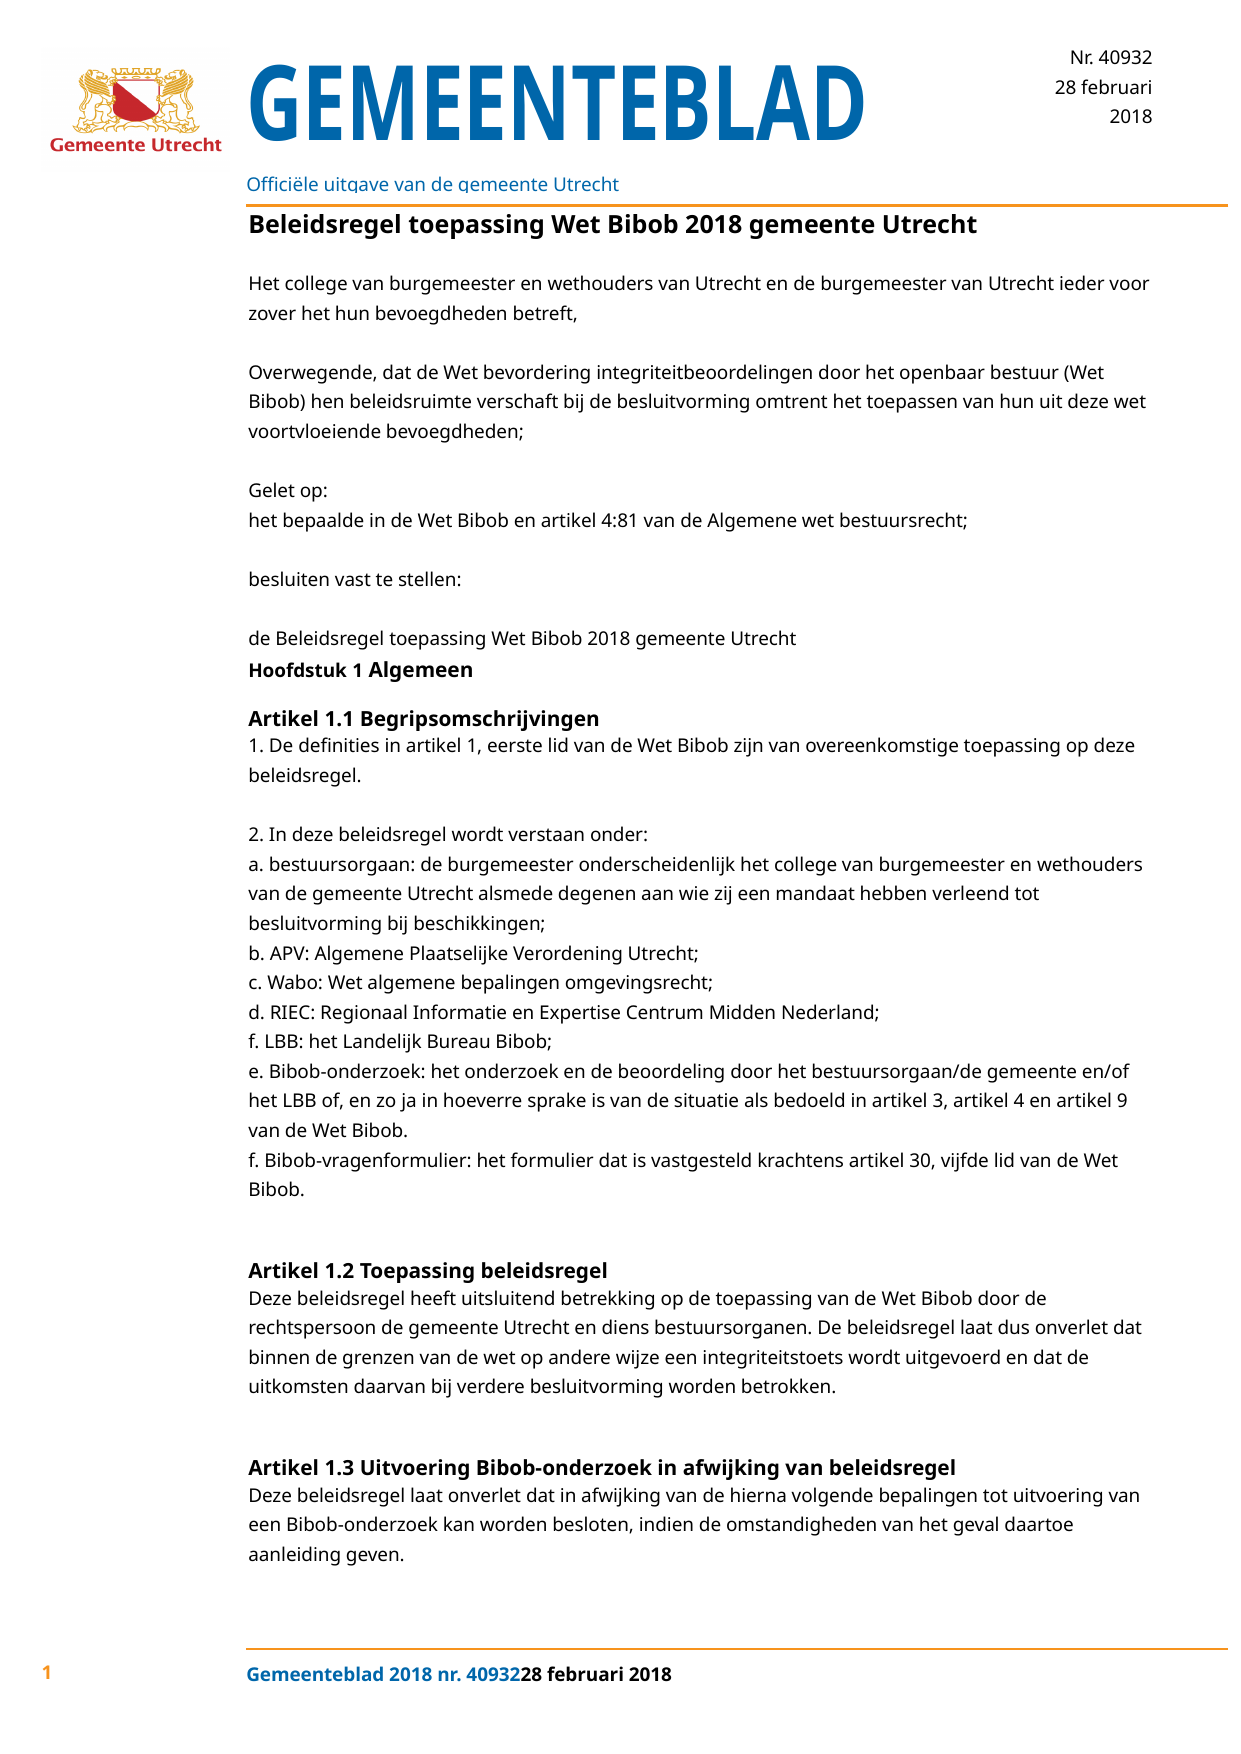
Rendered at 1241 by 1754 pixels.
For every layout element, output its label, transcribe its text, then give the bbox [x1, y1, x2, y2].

picture [41, 47, 231, 172]
text Deze beleidsregel heeft uitsluitend betrekking op de toepassing van de Wet Bibob door de rechtspersoon de gemeente Utrecht en diens bestuursorganen. De beleidsregel laat dus onverlet dat binnen de grenzen van de wet op andere wijze een integriteitstoets wordt uitgevoerd en dat de uitkomsten daarvan bij verdere besluitvorming worden betrokken. [248, 1285, 1152, 1399]
text b. APV: Algemene Plaatselijke Verordening Utrecht; [248, 940, 1152, 965]
text Overwegende, dat de Wet bevordering integriteitbeoordelingen door het openbaar bestuur (Wet Bibob) hen beleidsruimte verschaft bij de besluitvorming omtrent het toepassen van hun uit deze wet voortvloeiende bevoegdheden; [248, 359, 1152, 444]
text Artikel 1.3 Uitvoering Bibob-onderzoek in afwijking van beleidsregel [248, 1453, 1152, 1482]
text e. Bibob-onderzoek: het onderzoek en de beoordeling door het bestuursorgaan/de gemeente en/of het LBB of, en zo ja in hoeverre sprake is van de situatie als bedoeld in artikel 3, artikel 4 en artikel 9 van de Wet Bibob. [248, 1058, 1152, 1143]
text Artikel 1.2 Toepassing beleidsregel [248, 1256, 1152, 1285]
text a. bestuursorgaan: de burgemeester onderscheidenlijk het college van burgemeester en wethouders van de gemeente Utrecht alsmede degenen aan wie zij een mandaat hebben verleend tot besluitvorming bij beschikkingen; [248, 851, 1152, 936]
text 1. De definities in artikel 1, eerste lid van de Wet Bibob zijn van overeenkomstige toepassing op deze beleidsregel. [248, 733, 1152, 788]
text besluiten vast te stellen: [248, 566, 1152, 592]
text d. RIEC: Regionaal Informatie en Expertise Centrum Midden Nederland; [248, 999, 1152, 1024]
text Gelet op: [248, 477, 1152, 503]
text Deze beleidsregel laat onverlet dat in afwijking van de hierna volgende bepalingen tot uitvoering van een Bibob-onderzoek kan worden besloten, indien de omstandigheden van het geval daartoe aanleiding geven. [248, 1482, 1152, 1567]
text het bepaalde in de Wet Bibob en artikel 4:81 van de Algemene wet bestuursrecht; [248, 507, 1152, 533]
text 2. In deze beleidsregel wordt verstaan onder: [248, 821, 1152, 847]
text c. Wabo: Wet algemene bepalingen omgevingsrecht; [248, 969, 1152, 995]
text Hoofdstuk 1 Algemeen [248, 655, 1152, 683]
text de Beleidsregel toepassing Wet Bibob 2018 gemeente Utrecht [248, 625, 1152, 651]
text Artikel 1.1 Begripsomschrijvingen [248, 704, 1152, 733]
text Beleidsregel toepassing Wet Bibob 2018 gemeente Utrecht [248, 207, 1152, 241]
text Het college van burgemeester en wethouders van Utrecht en de burgemeester van Utrecht ieder voor zover het hun bevoegdheden betreft, [248, 270, 1152, 326]
text f. Bibob-vragenformulier: het formulier dat is vastgesteld krachtens artikel 30, vijfde lid van de Wet Bibob. [248, 1147, 1152, 1202]
text f. LBB: het Landelijk Bureau Bibob; [248, 1028, 1152, 1054]
